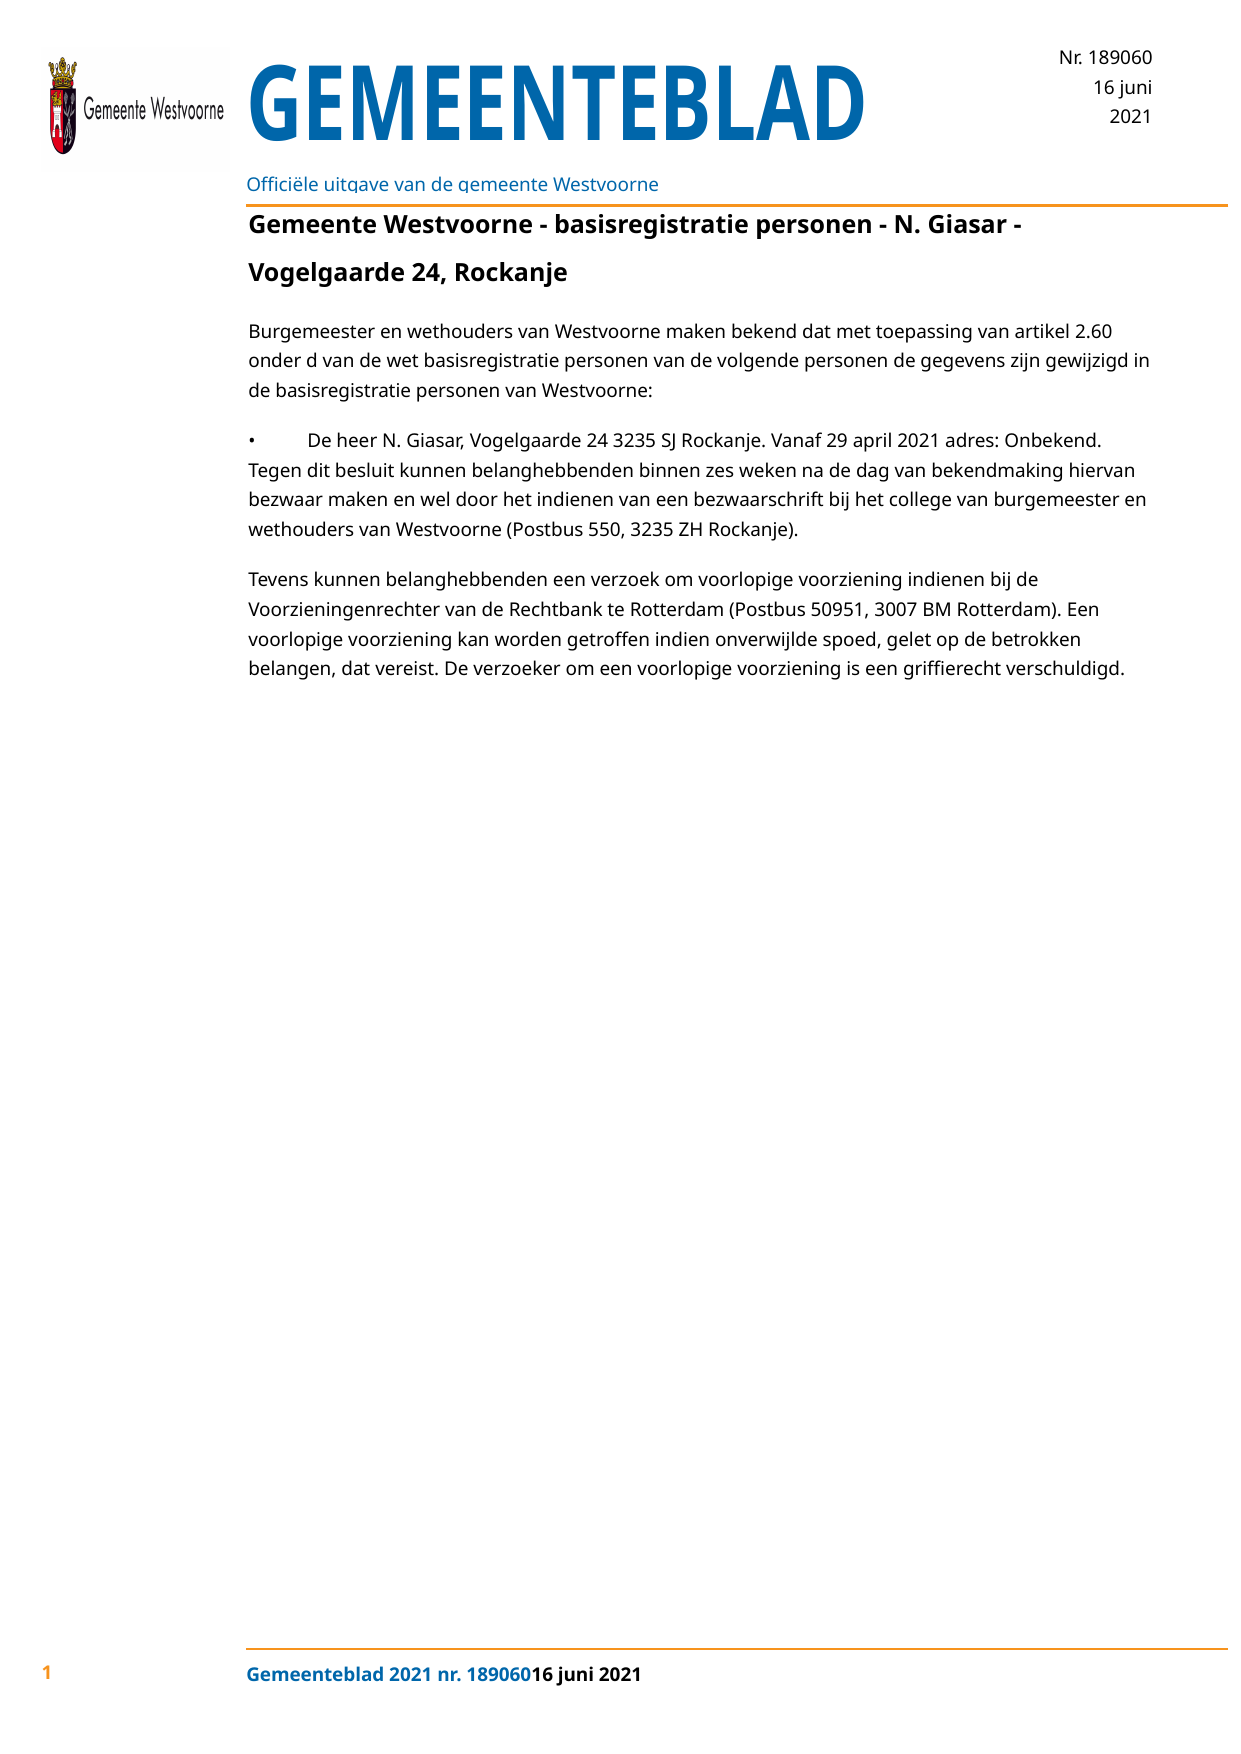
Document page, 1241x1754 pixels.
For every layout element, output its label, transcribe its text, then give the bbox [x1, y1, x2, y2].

text Tevens kunnen belanghebbenden een verzoek om voorlopige voorziening indienen bij de Voorzieningenrechter van de Rechtbank te Rotterdam (Postbus 50951, 3007 BM Rotterdam). Een voorlopige voorziening kan worden getroffen indien onverwijlde spoed, gelet op de betrokken belangen, dat vereist. De verzoeker om een voorlopige voorziening is een griffierecht verschuldigd. [248, 567, 1152, 681]
list De heer N. Giasar, Vogelgaarde 24 3235 SJ Rockanje. Vanaf 29 april 2021 adres: Onbekend. [248, 427, 1152, 453]
picture [41, 47, 231, 172]
text Burgemeester en wethouders van Westvoorne maken bekend dat met toepassing van artikel 2.60 onder d van de wet basisregistratie personen van de volgende personen de gegevens zijn gewijzigd in de basisregistratie personen van Westvoorne: [248, 318, 1152, 403]
text Tegen dit besluit kunnen belanghebbenden binnen zes weken na de dag van bekendmaking hiervan bezwaar maken en wel door het indienen van een bezwaarschrift bij het college van burgemeester en wethouders van Westvoorne (Postbus 550, 3235 ZH Rockanje). [248, 457, 1152, 542]
text Gemeente Westvoorne - basisregistratie personen - N. Giasar - Vogelgaarde 24, Rockanje [248, 207, 1152, 288]
